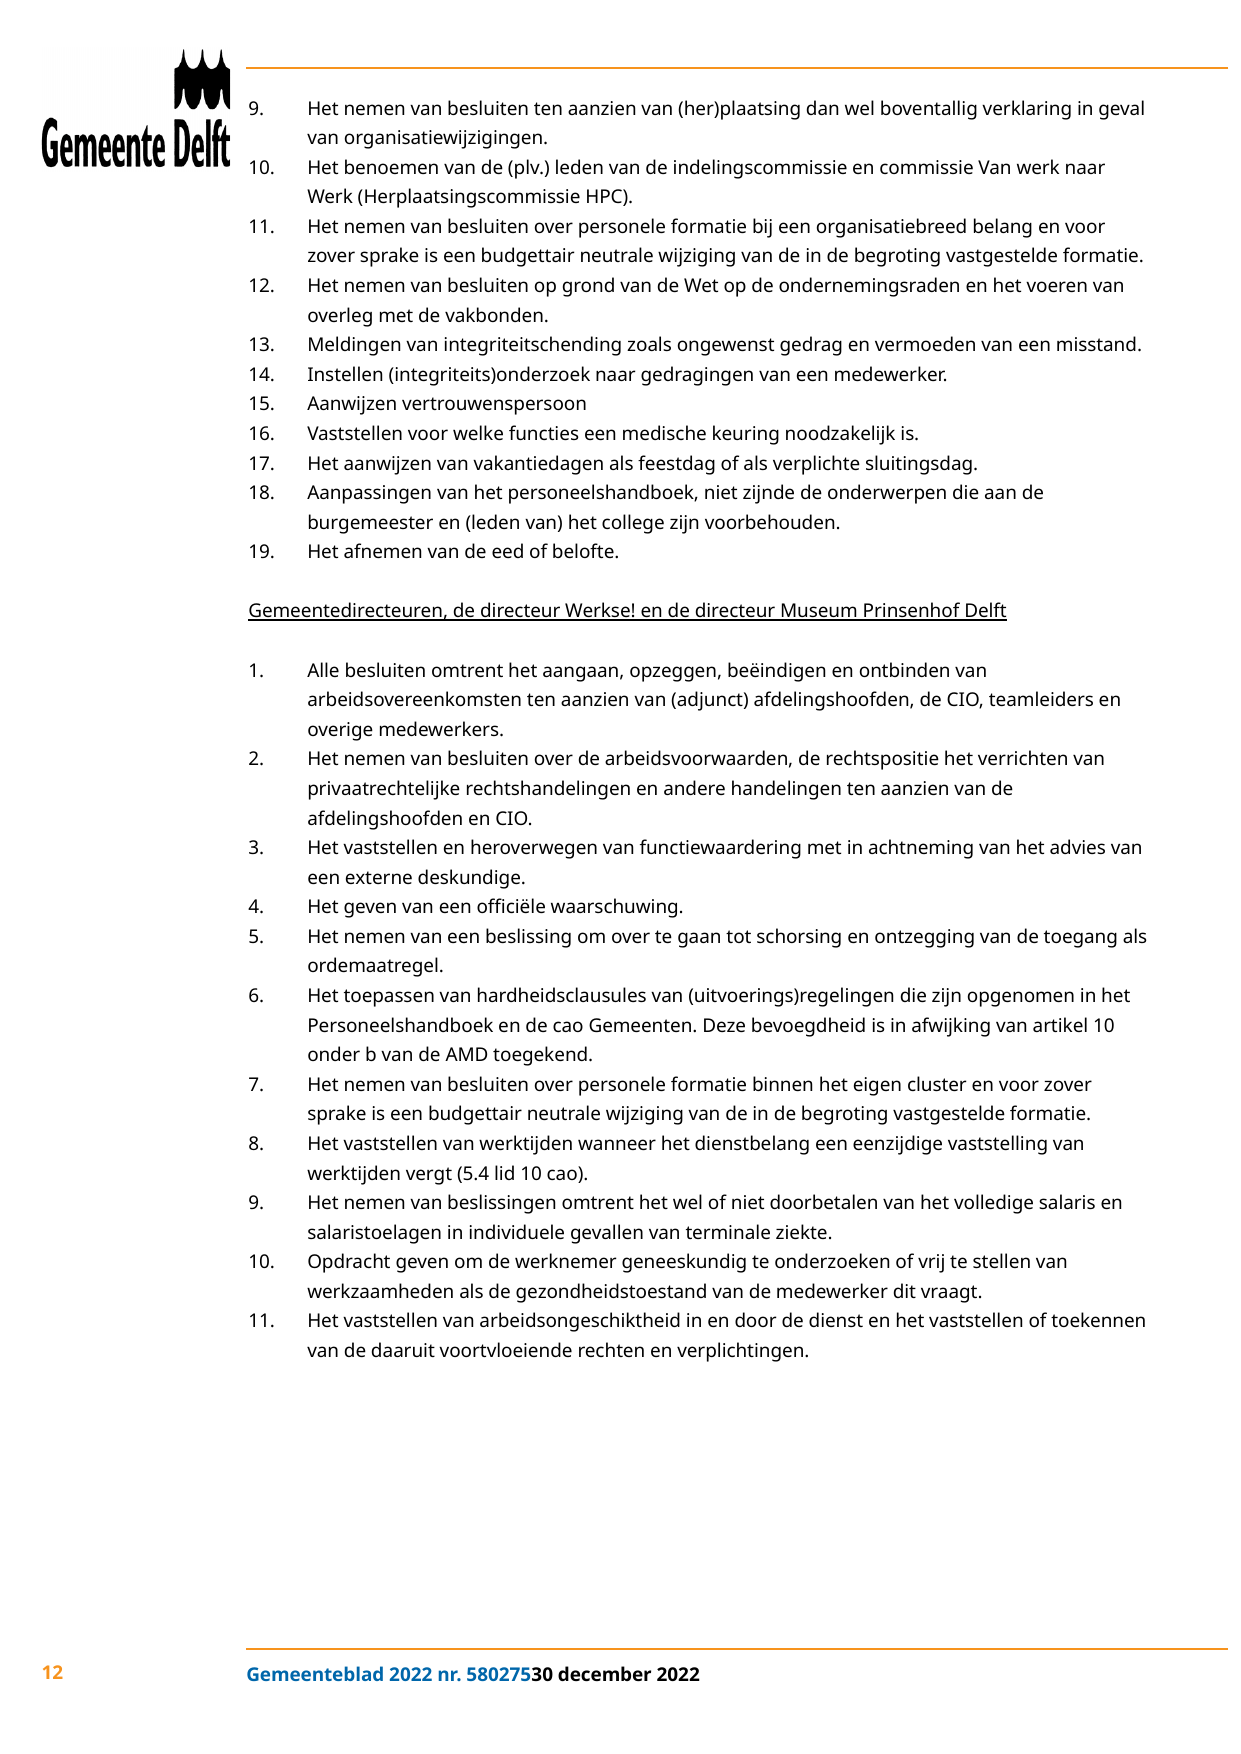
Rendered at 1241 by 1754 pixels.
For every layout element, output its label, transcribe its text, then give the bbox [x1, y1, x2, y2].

list Meldingen van integriteitschending zoals ongewenst gedrag en vermoeden van een misstand. [248, 331, 1152, 357]
list Opdracht geven om de werknemer geneeskundig te onderzoeken of vrij te stellen van werkzaamheden als de gezondheidstoestand van de medewerker dit vraagt. [248, 1248, 1152, 1304]
list Het vaststellen van werktijden wanneer het dienstbelang een eenzijdige vaststelling van werktijden vergt (5.4 lid 10 cao). [248, 1130, 1152, 1186]
list Het afnemen van de eed of belofte. [248, 538, 1152, 564]
list Instellen (integriteits)onderzoek naar gedragingen van een medewerker. [248, 361, 1152, 387]
list Het nemen van een beslissing om over te gaan tot schorsing en ontzegging van de toegang als ordemaatregel. [248, 923, 1152, 978]
list Het toepassen van hardheidsclausules van (uitvoerings)regelingen die zijn opgenomen in het Personeelshandboek en de cao Gemeenten. Deze bevoegdheid is in afwijking van artikel 10 onder b van de AMD toegekend. [248, 982, 1152, 1067]
list Het aanwijzen van vakantiedagen als feestdag of als verplichte sluitingsdag. [248, 450, 1152, 476]
list Het nemen van besluiten op grond van de Wet op de ondernemingsraden en het voeren van overleg met de vakbonden. [248, 272, 1152, 328]
picture [41, 47, 231, 172]
list Het vaststellen van arbeidsongeschiktheid in en door de dienst en het vaststellen of toekennen van de daaruit voortvloeiende rechten en verplichtingen. [248, 1308, 1152, 1363]
list Aanwijzen vertrouwenspersoon [248, 391, 1152, 416]
list Vaststellen voor welke functies een medische keuring noodzakelijk is. [248, 420, 1152, 446]
list Alle besluiten omtrent het aangaan, opzeggen, beëindigen en ontbinden van arbeidsovereenkomsten ten aanzien van (adjunct) afdelingshoofden, de CIO, teamleiders en overige medewerkers. [248, 657, 1152, 742]
list Het nemen van besluiten over personele formatie binnen het eigen cluster en voor zover sprake is een budgettair neutrale wijziging van de in de begroting vastgestelde formatie. [248, 1071, 1152, 1126]
list Het nemen van besluiten over personele formatie bij een organisatiebreed belang en voor zover sprake is een budgettair neutrale wijziging van de in de begroting vastgestelde formatie. [248, 213, 1152, 268]
list Het nemen van besluiten ten aanzien van (her)plaatsing dan wel boventallig verklaring in geval van organisatiewijzigingen. [248, 95, 1152, 150]
text Gemeentedirecteuren, de directeur Werkse! en de directeur Museum Prinsenhof Delft [248, 598, 1152, 623]
list Het geven van een officiële waarschuwing. [248, 893, 1152, 919]
list Het benoemen van de (plv.) leden van de indelingscommissie en commissie Van werk naar Werk (Herplaatsingscommissie HPC). [248, 154, 1152, 209]
list Aanpassingen van het personeelshandboek, niet zijnde de onderwerpen die aan de burgemeester en (leden van) het college zijn voorbehouden. [248, 479, 1152, 535]
list Het nemen van beslissingen omtrent het wel of niet doorbetalen van het volledige salaris en salaristoelagen in individuele gevallen van terminale ziekte. [248, 1189, 1152, 1245]
list Het nemen van besluiten over de arbeidsvoorwaarden, de rechtspositie het verrichten van privaatrechtelijke rechtshandelingen en andere handelingen ten aanzien van de afdelingshoofden en CIO. [248, 746, 1152, 831]
list Het vaststellen en heroverwegen van functiewaardering met in achtneming van het advies van een externe deskundige. [248, 834, 1152, 890]
